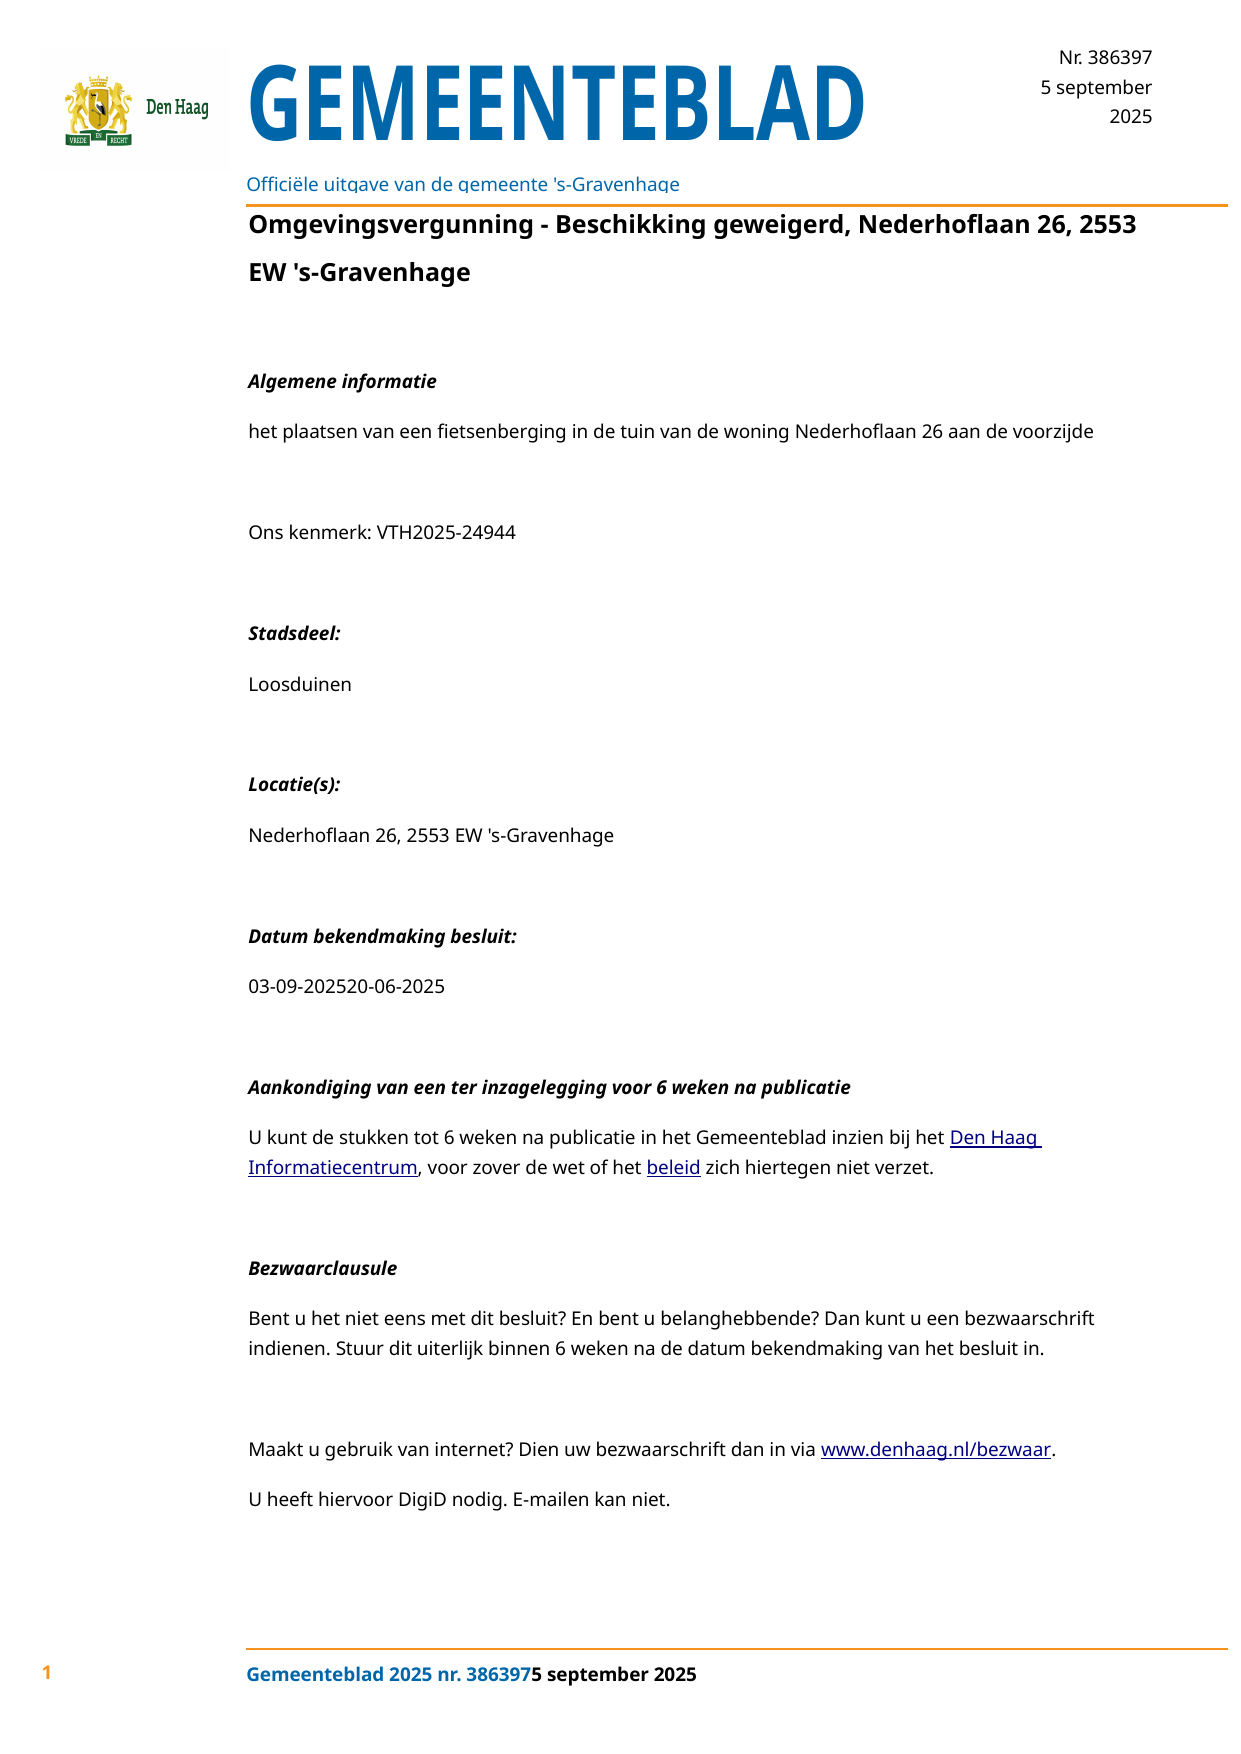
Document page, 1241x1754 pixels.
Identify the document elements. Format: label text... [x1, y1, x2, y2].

text het plaatsen van een fietsenberging in de tuin van de woning Nederhoflaan 26 aan de voorzijde [248, 419, 1152, 444]
text Maakt u gebruik van internet? Dien uw bezwaarschrift dan in via www.denhaag.nl/bezwaar. [248, 1436, 1152, 1462]
text Locatie(s): [248, 772, 1152, 797]
text U heeft hiervoor DigiD nodig. E-mailen kan niet. [248, 1486, 1152, 1512]
text Omgevingsvergunning - Beschikking geweigerd, Nederhoflaan 26, 2553 EW 's-Gravenhage [248, 207, 1152, 288]
text Bezwaarclausule [248, 1255, 1152, 1281]
text Loosduinen [248, 671, 1152, 697]
text Ons kenmerk: VTH2025-24944 [248, 519, 1152, 545]
text Bent u het niet eens met dit besluit? En bent u belanghebbende? Dan kunt u een bezwaarschrift indienen. Stuur dit uiterlijk binnen 6 weken na de datum bekendmaking van het besluit in. [248, 1305, 1152, 1361]
text Stadsdeel: [248, 620, 1152, 646]
text 03-09-202520-06-2025 [248, 973, 1152, 999]
picture [41, 47, 231, 172]
text Aankondiging van een ter inzagelegging voor 6 weken na publicatie [248, 1074, 1152, 1100]
text Datum bekendmaking besluit: [248, 923, 1152, 949]
text Algemene informatie [248, 368, 1152, 394]
text U kunt de stukken tot 6 weken na publicatie in het Gemeenteblad inzien bij het Den Haag Informatiecentrum, voor zover de wet of het beleid zich hiertegen niet verzet. [248, 1124, 1152, 1180]
text Nederhoflaan 26, 2553 EW 's-Gravenhage [248, 822, 1152, 848]
